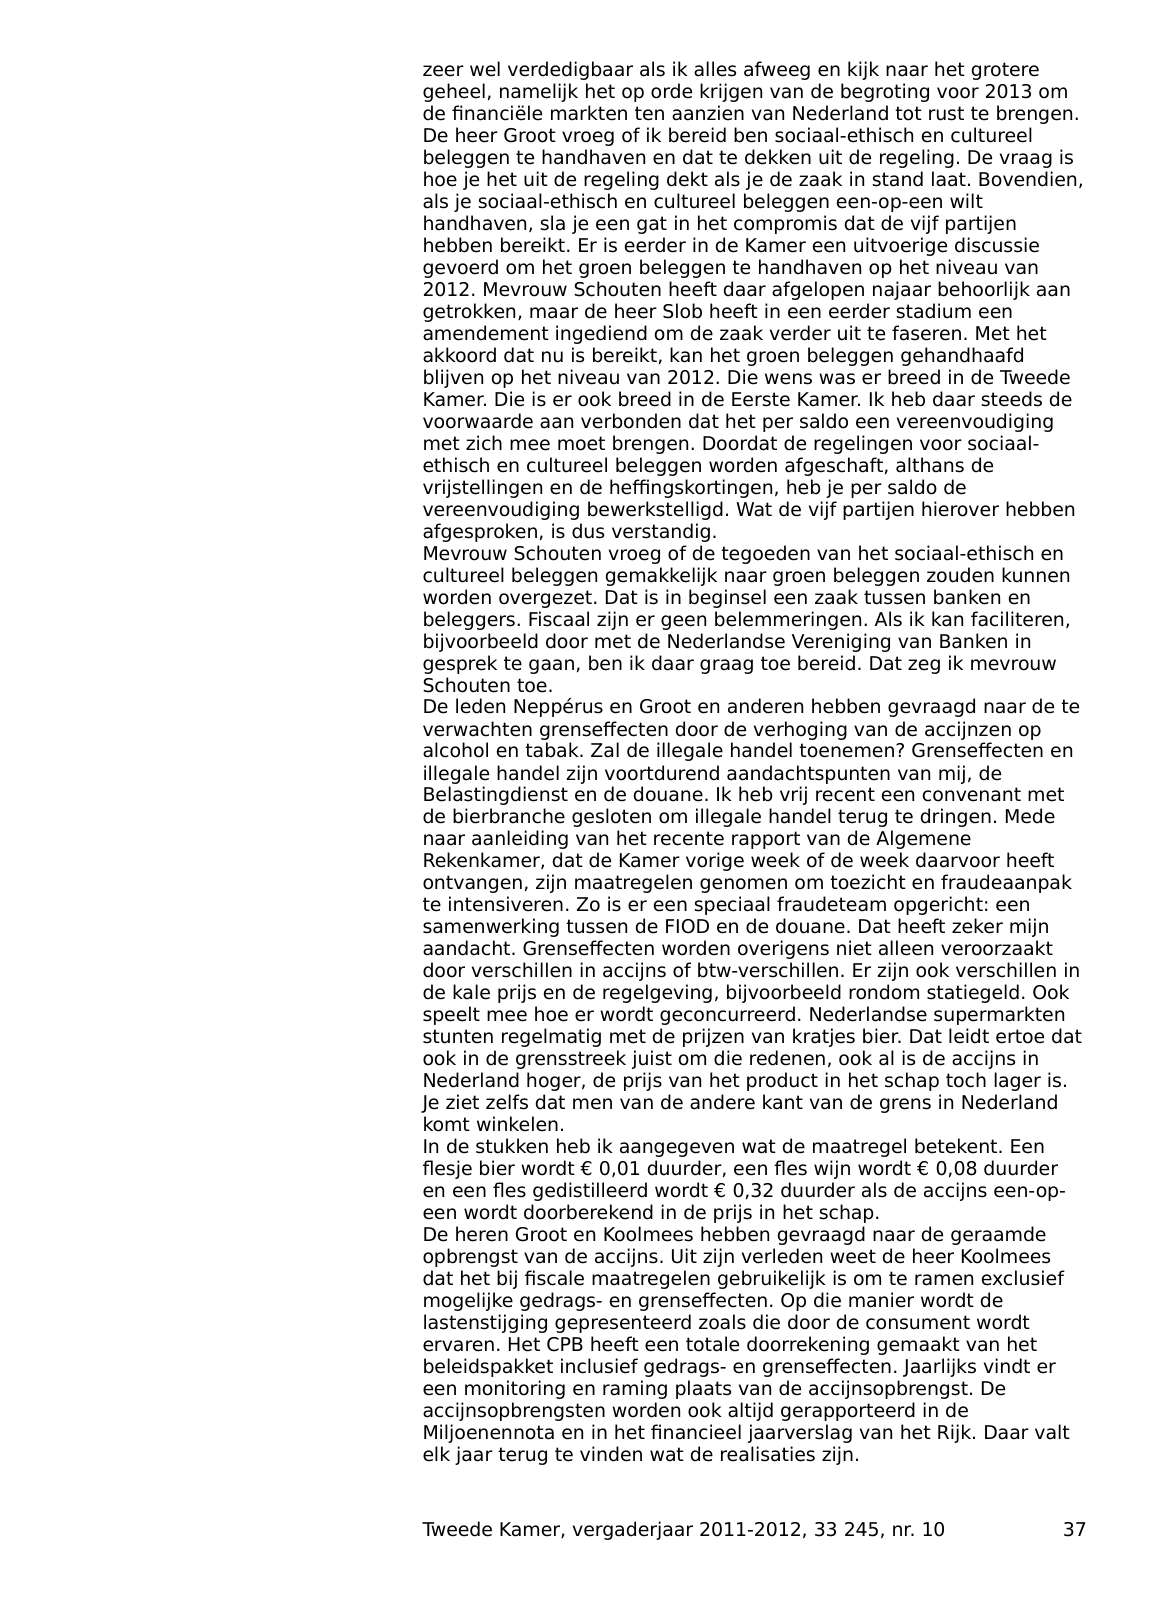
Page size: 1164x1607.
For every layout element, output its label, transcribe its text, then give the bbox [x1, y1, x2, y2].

text De leden Neppérus en Groot en anderen hebben gevraagd naar de te verwachten grenseffecten door de verhoging van de accijnzen op alcohol en tabak. Zal de illegale handel toenemen? Grenseffecten en illegale handel zijn voortdurend aandachtspunten van mij, de Belastingdienst en de douane. Ik heb vrij recent een convenant met de bierbranche gesloten om illegale handel terug te dringen. Mede naar aanleiding van het recente rapport van de Algemene Rekenkamer, dat de Kamer vorige week of de week daarvoor heeft ontvangen, zijn maatregelen genomen om toezicht en fraudeaanpak te intensiveren. Zo is er een speciaal fraudeteam opgericht: een samenwerking tussen de FIOD en de douane. Dat heeft zeker mijn aandacht. Grenseffecten worden overigens niet alleen veroorzaakt door verschillen in accijns of btw-verschillen. Er zijn ook verschillen in de kale prijs en de regelgeving, bijvoorbeeld rondom statiegeld. Ook speelt mee hoe er wordt geconcurreerd. Nederlandse supermarkten stunten regelmatig met de prijzen van kratjes bier. Dat leidt ertoe dat ook in de grensstreek juist om die redenen, ook al is de accijns in Nederland hoger, de prijs van het product in het schap toch lager is. Je ziet zelfs dat men van de andere kant van de grens in Nederland komt winkelen. [422, 696, 1087, 1136]
text De heren Groot en Koolmees hebben gevraagd naar de geraamde opbrengst van de accijns. Uit zijn verleden weet de heer Koolmees dat het bij fiscale maatregelen gebruikelijk is om te ramen exclusief mogelijke gedrags- en grenseffecten. Op die manier wordt de lastenstijging gepresenteerd zoals die door de consument wordt ervaren. Het CPB heeft een totale doorrekening gemaakt van het beleidspakket inclusief gedrags- en grenseffecten. Jaarlijks vindt er een monitoring en raming plaats van de accijnsopbrengst. De accijnsopbrengsten worden ook altijd gerapporteerd in de Miljoenennota en in het financieel jaarverslag van het Rijk. Daar valt elk jaar terug te vinden wat de realisaties zijn. [422, 1224, 1087, 1466]
text In de stukken heb ik aangegeven wat de maatregel betekent. Een flesje bier wordt € 0,01 duurder, een fles wijn wordt € 0,08 duurder en een fles gedistilleerd wordt € 0,32 duurder als de accijns een-op-een wordt doorberekend in de prijs in het schap. [422, 1136, 1087, 1224]
text De heer Groot vroeg of ik bereid ben sociaal-ethisch en cultureel beleggen te handhaven en dat te dekken uit de regeling. De vraag is hoe je het uit de regeling dekt als je de zaak in stand laat. Bovendien, als je sociaal-ethisch en cultureel beleggen een-op-een wilt handhaven, sla je een gat in het compromis dat de vijf partijen hebben bereikt. Er is eerder in de Kamer een uitvoerige discussie gevoerd om het groen beleggen te handhaven op het niveau van 2012. Mevrouw Schouten heeft daar afgelopen najaar behoorlijk aan getrokken, maar de heer Slob heeft in een eerder stadium een amendement ingediend om de zaak verder uit te faseren. Met het akkoord dat nu is bereikt, kan het groen beleggen gehandhaafd blijven op het niveau van 2012. Die wens was er breed in de Tweede Kamer. Die is er ook breed in de Eerste Kamer. Ik heb daar steeds de voorwaarde aan verbonden dat het per saldo een vereenvoudiging met zich mee moet brengen. Doordat de regelingen voor sociaal-ethisch en cultureel beleggen worden afgeschaft, althans de vrijstellingen en de heffingskortingen, heb je per saldo de vereenvoudiging bewerkstelligd. Wat de vijf partijen hierover hebben afgesproken, is dus verstandig. [422, 125, 1087, 543]
text Mevrouw Schouten vroeg of de tegoeden van het sociaal-ethisch en cultureel beleggen gemakkelijk naar groen beleggen zouden kunnen worden overgezet. Dat is in beginsel een zaak tussen banken en beleggers. Fiscaal zijn er geen belemmeringen. Als ik kan faciliteren, bijvoorbeeld door met de Nederlandse Vereniging van Banken in gesprek te gaan, ben ik daar graag toe bereid. Dat zeg ik mevrouw Schouten toe. [422, 543, 1087, 696]
text zeer wel verdedigbaar als ik alles afweeg en kijk naar het grotere geheel, namelijk het op orde krijgen van de begroting voor 2013 om de financiële markten ten aanzien van Nederland tot rust te brengen. [422, 59, 1087, 125]
